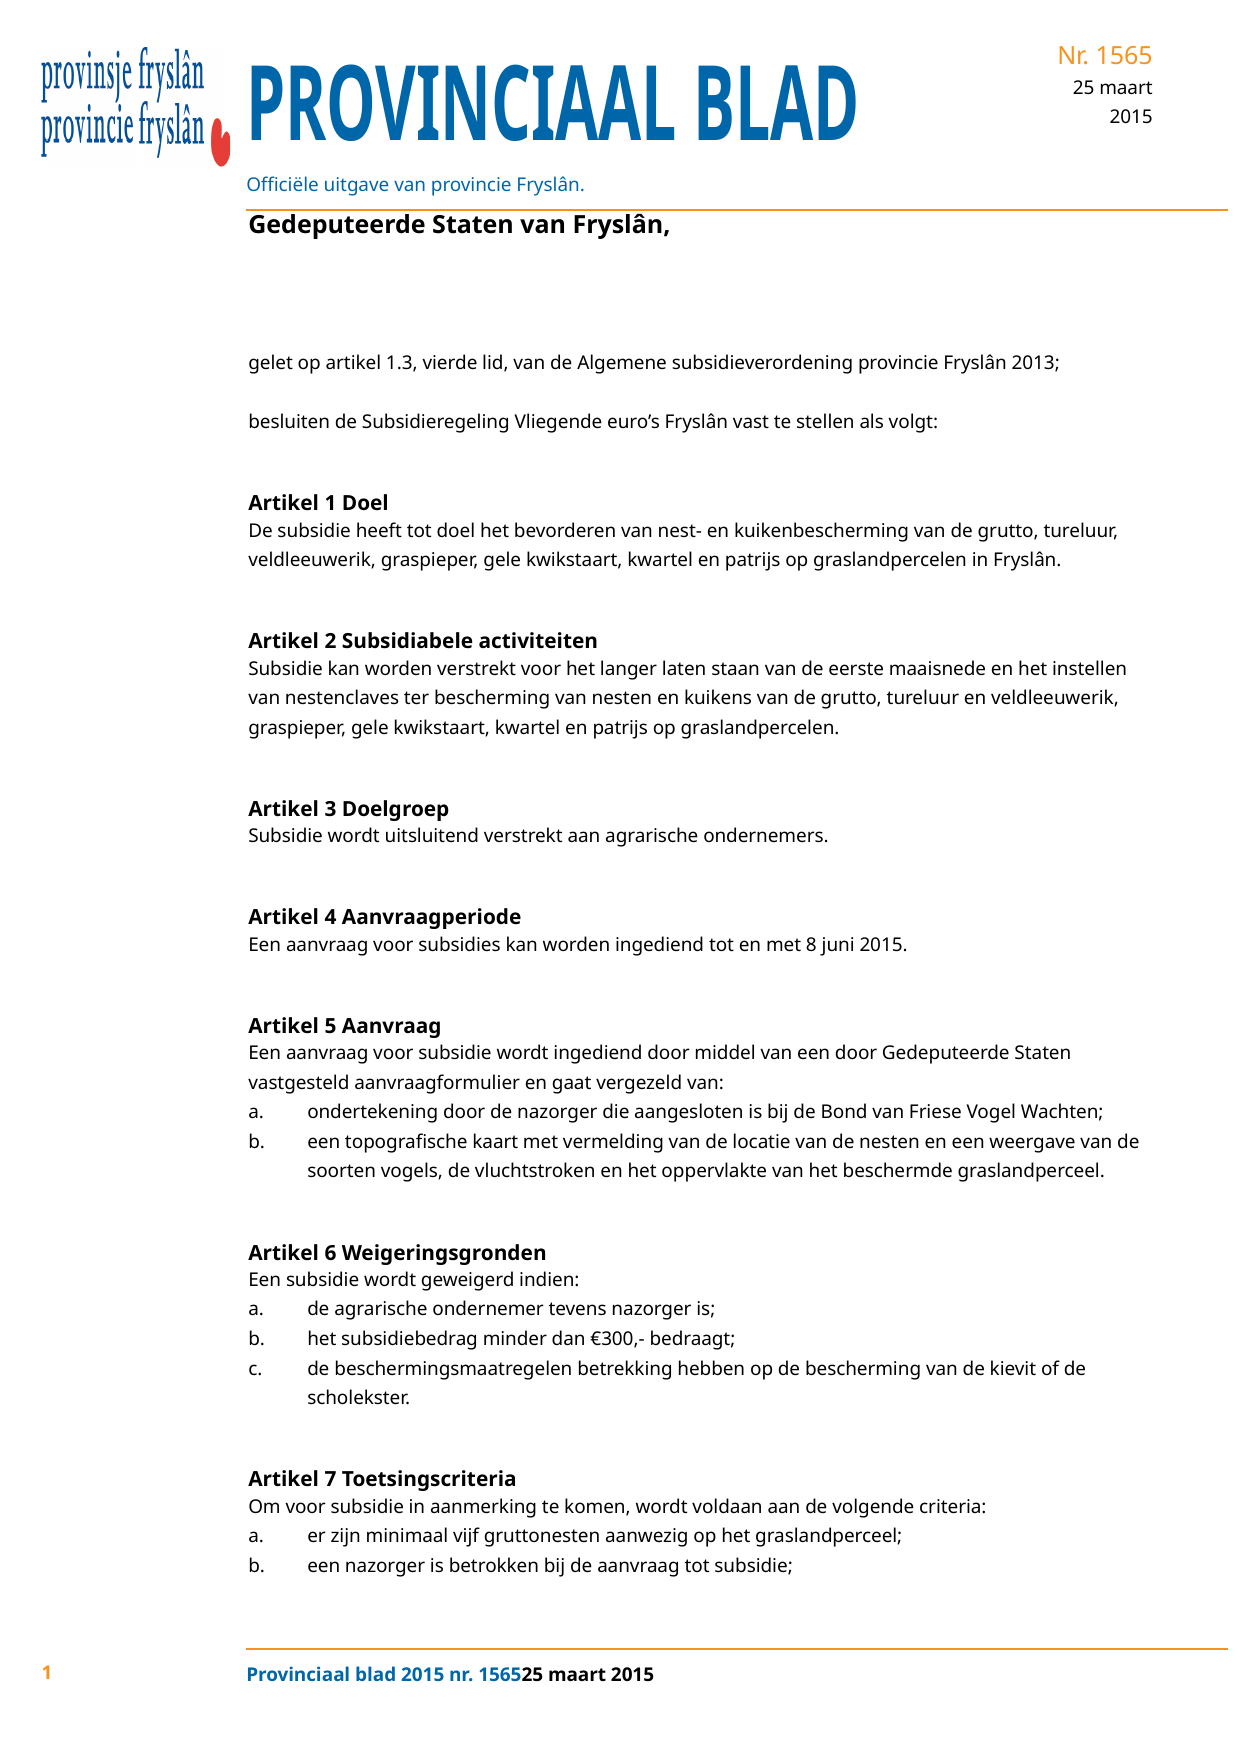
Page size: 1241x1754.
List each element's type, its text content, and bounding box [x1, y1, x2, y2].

text Artikel 5 Aanvraag [248, 1011, 1152, 1039]
text Een aanvraag voor subsidies kan worden ingediend tot en met 8 juni 2015. [248, 931, 1152, 957]
text Artikel 4 Aanvraagperiode [248, 902, 1152, 931]
list de beschermingsmaatregelen betrekking hebben op de bescherming van de kievit of de scholekster. [248, 1355, 1152, 1410]
text Artikel 2 Subsidiabele activiteiten [248, 626, 1152, 655]
text Een subsidie wordt geweigerd indien: [248, 1266, 1152, 1292]
list de agrarische ondernemer tevens nazorger is; [248, 1296, 1152, 1321]
text Subsidie kan worden verstrekt voor het langer laten staan van de eerste maaisnede en het instellen van nestenclaves ter bescherming van nesten en kuikens van de grutto, tureluur en veldleeuwerik, graspieper, gele kwikstaart, kwartel en patrijs op graslandpercelen. [248, 655, 1152, 740]
list een nazorger is betrokken bij de aanvraag tot subsidie; [248, 1552, 1152, 1578]
text besluiten de Subsidieregeling Vliegende euro’s Fryslân vast te stellen als volgt: [248, 408, 1152, 434]
text Artikel 6 Weigeringsgronden [248, 1238, 1152, 1266]
text Om voor subsidie in aanmerking te komen, wordt voldaan aan de volgende criteria: [248, 1493, 1152, 1518]
picture [41, 47, 231, 172]
list het subsidiebedrag minder dan €300,- bedraagt; [248, 1325, 1152, 1351]
text Gedeputeerde Staten van Fryslân, [248, 211, 1152, 241]
list er zijn minimaal vijf gruttonesten aanwezig op het graslandperceel; [248, 1522, 1152, 1548]
text Een aanvraag voor subsidie wordt ingediend door middel van een door Gedeputeerde Staten vastgesteld aanvraagformulier en gaat vergezeld van: [248, 1039, 1152, 1094]
list een topografische kaart met vermelding van de locatie van de nesten en een weergave van de soorten vogels, de vluchtstroken en het oppervlakte van het beschermde graslandperceel. [248, 1128, 1152, 1183]
list ondertekening door de nazorger die aangesloten is bij de Bond van Friese Vogel Wachten; [248, 1098, 1152, 1124]
text Artikel 3 Doelgroep [248, 794, 1152, 822]
text Artikel 1 Doel [248, 488, 1152, 517]
text Artikel 7 Toetsingscriteria [248, 1464, 1152, 1493]
text De subsidie heeft tot doel het bevorderen van nest- en kuikenbescherming van de grutto, tureluur, veldleeuwerik, graspieper, gele kwikstaart, kwartel en patrijs op graslandpercelen in Fryslân. [248, 517, 1152, 572]
text gelet op artikel 1.3, vierde lid, van de Algemene subsidieverordening provincie Fryslân 2013; [248, 349, 1152, 375]
text Subsidie wordt uitsluitend verstrekt aan agrarische ondernemers. [248, 822, 1152, 848]
